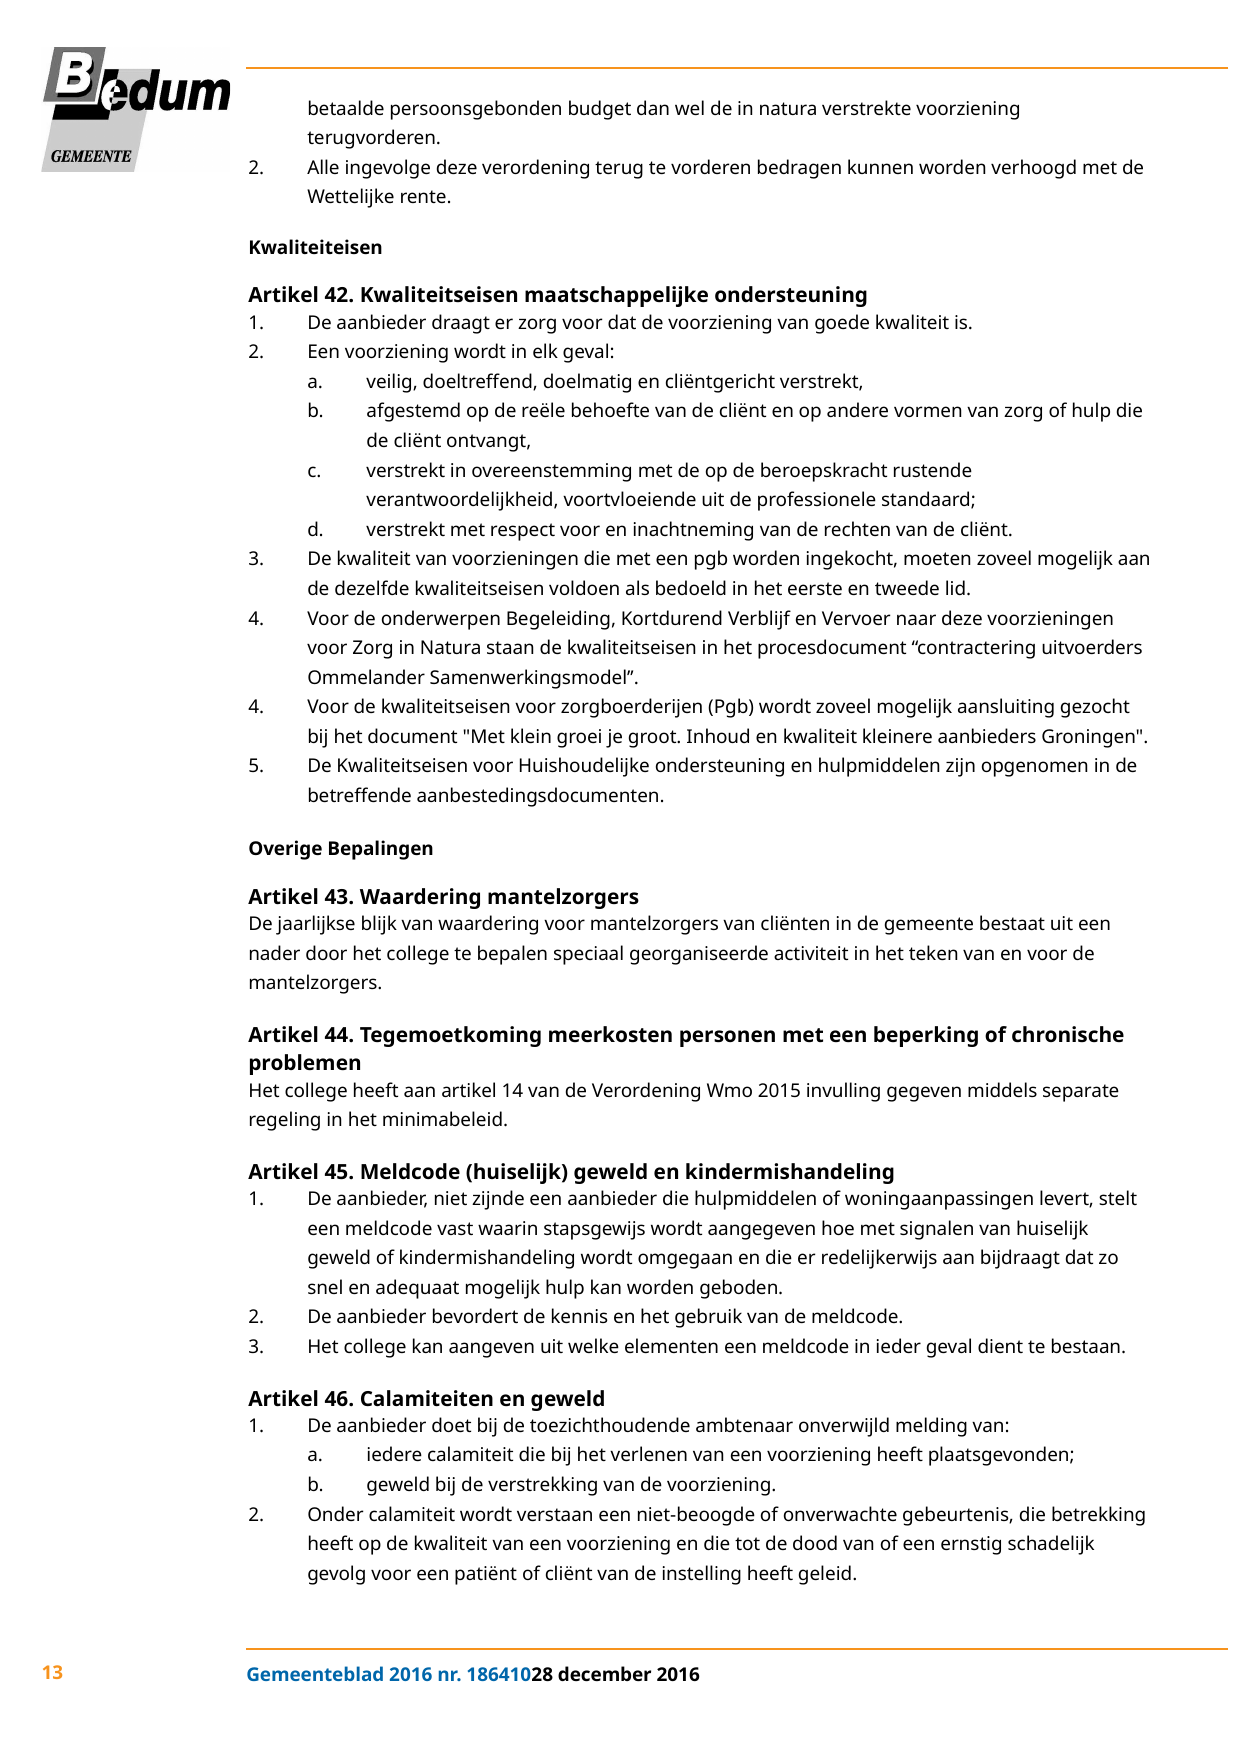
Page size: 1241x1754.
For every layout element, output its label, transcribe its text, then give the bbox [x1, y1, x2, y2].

list De aanbieder bevordert de kennis en het gebruik van de meldcode. [248, 1304, 1152, 1329]
list De aanbieder doet bij de toezichthoudende ambtenaar onverwijld melding van: [248, 1412, 1152, 1438]
text Artikel 43. Waardering mantelzorgers [248, 882, 1152, 910]
text Artikel 45. Meldcode (huiselijk) geweld en kindermishandeling [248, 1157, 1152, 1185]
list De aanbieder draagt er zorg voor dat de voorziening van goede kwaliteit is. [248, 309, 1152, 335]
list De kwaliteit van voorzieningen die met een pgb worden ingekocht, moeten zoveel mogelijk aan de dezelfde kwaliteitseisen voldoen als bedoeld in het eerste en tweede lid. [248, 546, 1152, 601]
list Het college kan aangeven uit welke elementen een meldcode in ieder geval dient te bestaan. [248, 1333, 1152, 1359]
list veilig, doeltreffend, doelmatig en cliëntgericht verstrekt, [307, 368, 1152, 394]
list iedere calamiteit die bij het verlenen van een voorziening heeft plaatsgevonden; [307, 1442, 1152, 1467]
list verstrekt met respect voor en inachtneming van de rechten van de cliënt. [307, 516, 1152, 542]
list De aanbieder, niet zijnde een aanbieder die hulpmiddelen of woningaanpassingen levert, stelt een meldcode vast waarin stapsgewijs wordt aangegeven hoe met signalen van huiselijk geweld of kindermishandeling wordt omgegaan en die er redelijkerwijs aan bijdraagt dat zo snel en adequaat mogelijk hulp kan worden geboden. [248, 1185, 1152, 1300]
text Artikel 44. Tegemoetkoming meerkosten personen met een beperking of chronische problemen [248, 1020, 1152, 1077]
picture [41, 47, 231, 172]
list Voor de onderwerpen Begeleiding, Kortdurend Verblijf en Vervoer naar deze voorzieningen voor Zorg in Natura staan de kwaliteitseisen in het procesdocument “contractering uitvoerders Ommelander Samenwerkingsmodel’’. [248, 605, 1152, 690]
list afgestemd op de reële behoefte van de cliënt en op andere vormen van zorg of hulp die de cliënt ontvangt, [307, 398, 1152, 453]
list verstrekt in overeenstemming met de op de beroepskracht rustende verantwoordelijkheid, voortvloeiende uit de professionele standaard; [307, 457, 1152, 512]
list geweld bij de verstrekking van de voorziening. [307, 1471, 1152, 1497]
text Het college heeft aan artikel 14 van de Verordening Wmo 2015 invulling gegeven middels separate regeling in het minimabeleid. [248, 1077, 1152, 1132]
list Onder calamiteit wordt verstaan een niet-beoogde of onverwachte gebeurtenis, die betrekking heeft op de kwaliteit van een voorziening en die tot de dood van of een ernstig schadelijk gevolg voor een patiënt of cliënt van de instelling heeft geleid. [248, 1501, 1152, 1586]
text De jaarlijkse blijk van waardering voor mantelzorgers van cliënten in de gemeente bestaat uit een nader door het college te bepalen speciaal georganiseerde activiteit in het teken van en voor de mantelzorgers. [248, 910, 1152, 995]
list Een voorziening wordt in elk geval: [248, 338, 1152, 364]
list Voor de kwaliteitseisen voor zorgboerderijen (Pgb) wordt zoveel mogelijk aansluiting gezocht bij het document "Met klein groei je groot. Inhoud en kwaliteit kleinere aanbieders Groningen". [248, 693, 1152, 749]
list betaalde persoonsgebonden budget dan wel de in natura verstrekte voorziening terugvorderen. [248, 95, 1152, 150]
list De Kwaliteitseisen voor Huishoudelijke ondersteuning en hulpmiddelen zijn opgenomen in de betreffende aanbestedingsdocumenten. [248, 753, 1152, 808]
text Artikel 42. Kwaliteitseisen maatschappelijke ondersteuning [248, 281, 1152, 309]
text Artikel 46. Calamiteiten en geweld [248, 1384, 1152, 1412]
list Alle ingevolge deze verordening terug te vorderen bedragen kunnen worden verhoogd met de Wettelijke rente. [248, 154, 1152, 209]
text Overige Bepalingen [248, 833, 1152, 861]
text Kwaliteiteisen [248, 234, 1152, 260]
